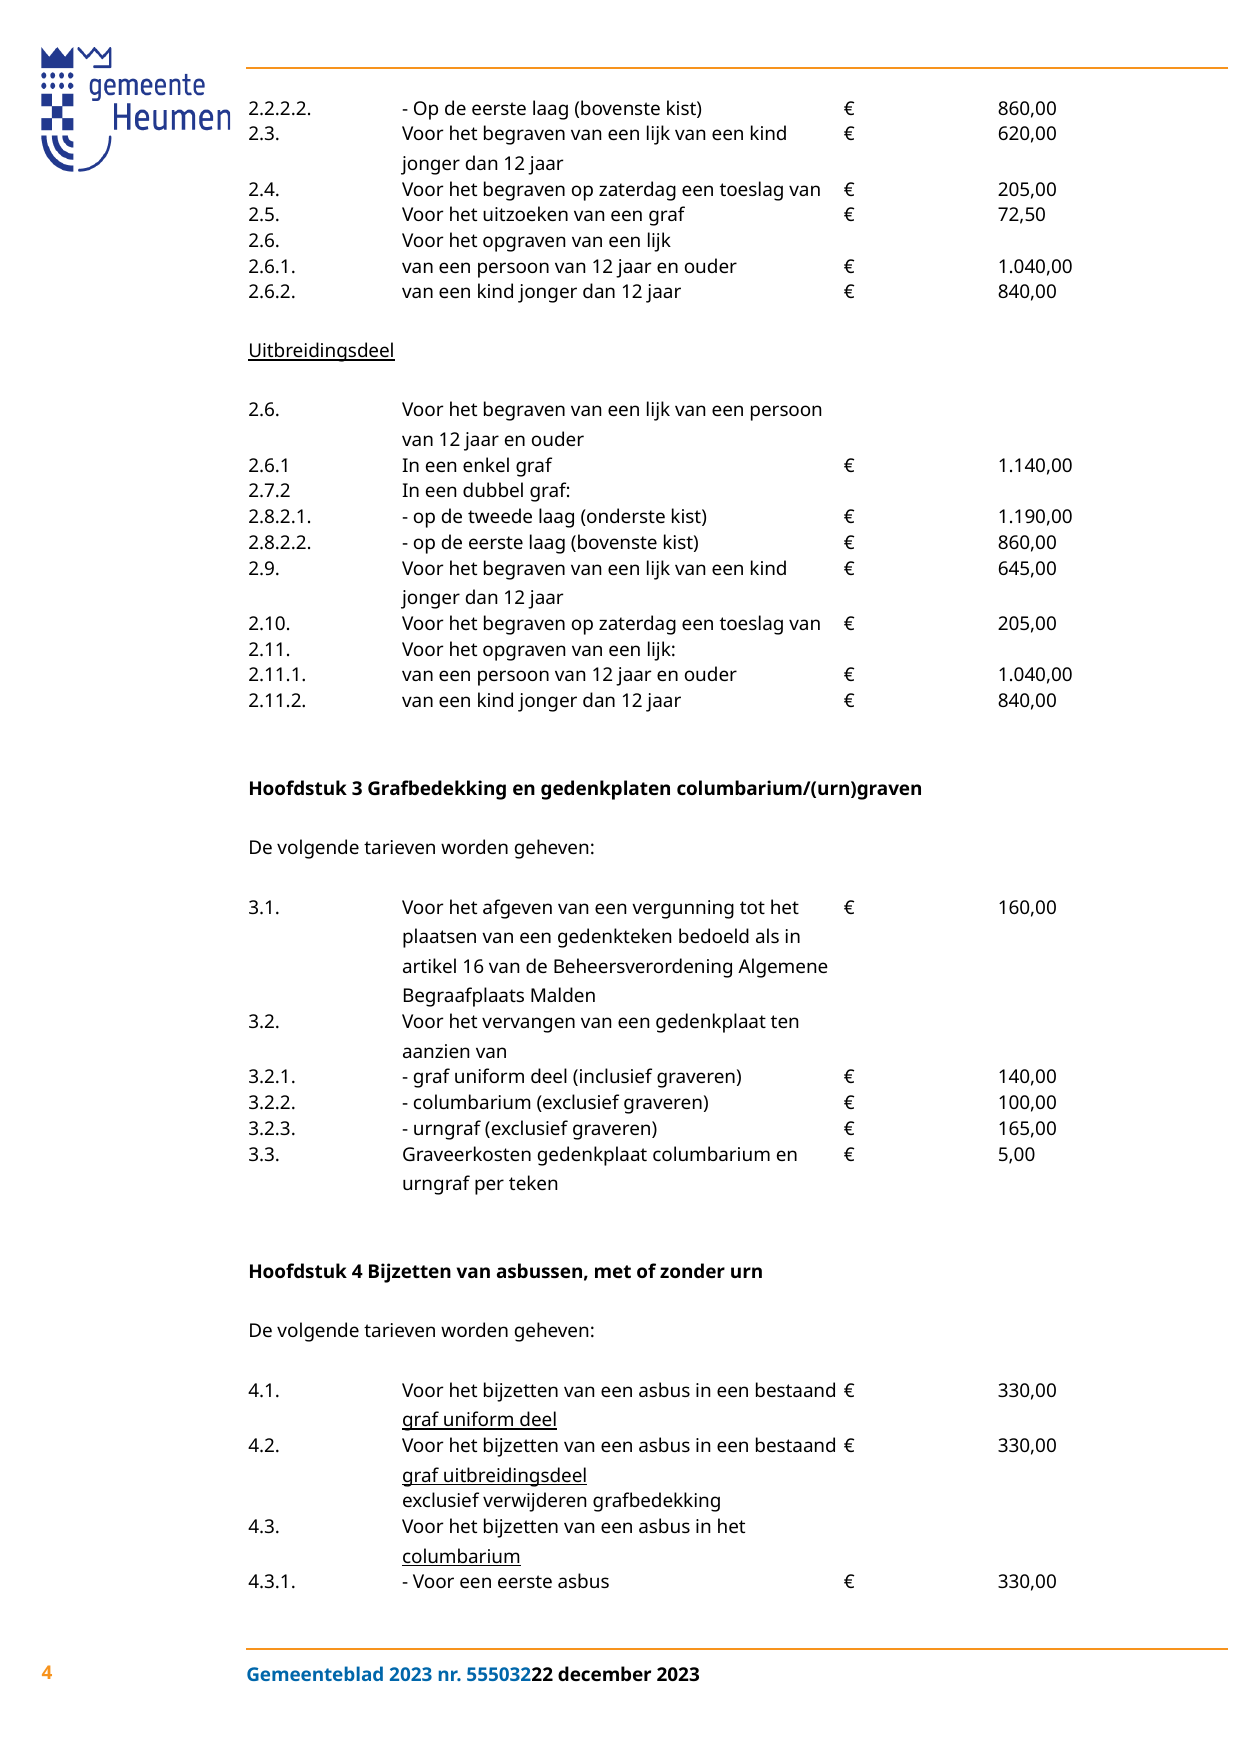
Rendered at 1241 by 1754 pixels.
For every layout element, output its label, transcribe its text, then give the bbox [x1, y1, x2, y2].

table_cell 1.140,00 [998, 452, 1152, 478]
table_cell 5,00 [998, 1141, 1152, 1196]
table_cell € [844, 555, 998, 610]
table_header Voor het afgeven van een vergunning tot het plaatsen van een gedenkteken bedoeld als in artikel 16 van de Beheersverordening Algemene Begraafplaats Malden [402, 894, 844, 1008]
table_cell 2.3. [248, 121, 402, 176]
table_cell € [844, 1064, 998, 1089]
table_cell 4.3. [248, 1513, 402, 1569]
table_cell 2.8.2.1. [248, 503, 402, 529]
table_cell € [844, 1569, 998, 1594]
table_cell Voor het bijzetten van een asbus in het columbarium [402, 1513, 844, 1569]
table_cell € [844, 687, 998, 713]
table_cell exclusief verwijderen grafbedekking [402, 1488, 844, 1513]
table_cell [844, 1513, 998, 1569]
table_cell 2.9. [248, 555, 402, 610]
table_cell van een persoon van 12 jaar en ouder [402, 662, 844, 687]
table_cell € [844, 610, 998, 636]
table_header € [844, 894, 998, 1008]
table_cell [248, 1488, 402, 1513]
table_header Voor het begraven van een lijk van een persoon van 12 jaar en ouder [402, 397, 844, 452]
table_cell 860,00 [998, 529, 1152, 555]
table_cell [844, 478, 998, 503]
table_cell 620,00 [998, 121, 1152, 176]
table_cell 2.5. [248, 202, 402, 227]
table_cell € [844, 1432, 998, 1488]
table_cell € [844, 176, 998, 202]
table_cell Graveerkosten gedenkplaat columbarium en urngraf per teken [402, 1141, 844, 1196]
table_cell 2.11.1. [248, 662, 402, 687]
table_cell Voor het opgraven van een lijk [402, 227, 844, 253]
table_cell 3.2.3. [248, 1115, 402, 1141]
table_cell Voor het uitzoeken van een graf [402, 202, 844, 227]
table_header 4.1. [248, 1377, 402, 1432]
table_cell 2.10. [248, 610, 402, 636]
table_cell - urngraf (exclusief graveren) [402, 1115, 844, 1141]
table_cell € [844, 1089, 998, 1115]
table_cell 2.2.2.2. [248, 95, 402, 121]
table_header [844, 397, 998, 452]
table_cell 2.8.2.2. [248, 529, 402, 555]
table_cell - Op de eerste laag (bovenste kist) [402, 95, 844, 121]
table_cell € [844, 121, 998, 176]
table_cell 330,00 [998, 1569, 1152, 1594]
table_header [998, 397, 1152, 452]
table_cell [844, 1008, 998, 1064]
table_cell 205,00 [998, 176, 1152, 202]
picture [41, 47, 231, 172]
table_cell - graf uniform deel (inclusief graveren) [402, 1064, 844, 1089]
table_cell Voor het begraven van een lijk van een kind jonger dan 12 jaar [402, 121, 844, 176]
table_cell 330,00 [998, 1432, 1152, 1488]
table_cell 2.11.2. [248, 687, 402, 713]
table_cell [844, 1488, 998, 1513]
table_cell € [844, 1141, 998, 1196]
table_cell 1.040,00 [998, 253, 1152, 279]
text Hoofdstuk 3 Grafbedekking en gedenkplaten columbarium/(urn)graven [248, 775, 1152, 801]
table_cell € [844, 253, 998, 279]
text De volgende tarieven worden geheven: [248, 834, 1152, 860]
table_cell 100,00 [998, 1089, 1152, 1115]
table_header 3.1. [248, 894, 402, 1008]
table_cell [844, 636, 998, 662]
table_cell 4.2. [248, 1432, 402, 1488]
table_cell 840,00 [998, 687, 1152, 713]
table_cell In een dubbel graf: [402, 478, 844, 503]
table_cell 72,50 [998, 202, 1152, 227]
table_header 330,00 [998, 1377, 1152, 1432]
table_cell 840,00 [998, 279, 1152, 304]
table_cell - columbarium (exclusief graveren) [402, 1089, 844, 1115]
table_cell 205,00 [998, 610, 1152, 636]
table_cell [998, 227, 1152, 253]
table_cell [998, 636, 1152, 662]
table_header € [844, 1377, 998, 1432]
table_cell [998, 1488, 1152, 1513]
table_cell 2.6. [248, 227, 402, 253]
table_cell 860,00 [998, 95, 1152, 121]
table_cell 2.7.2 [248, 478, 402, 503]
table_header 160,00 [998, 894, 1152, 1008]
table_cell 4.3.1. [248, 1569, 402, 1594]
text Uitbreidingsdeel [248, 337, 1152, 363]
table_cell - Voor een eerste asbus [402, 1569, 844, 1594]
table_cell Voor het begraven op zaterdag een toeslag van [402, 176, 844, 202]
table_cell 1.040,00 [998, 662, 1152, 687]
table_cell € [844, 1115, 998, 1141]
table_cell [844, 227, 998, 253]
table_cell € [844, 503, 998, 529]
table_cell Voor het begraven op zaterdag een toeslag van [402, 610, 844, 636]
table_cell 2.4. [248, 176, 402, 202]
table_header Voor het bijzetten van een asbus in een bestaand graf uniform deel [402, 1377, 844, 1432]
table_cell 140,00 [998, 1064, 1152, 1089]
table_cell 1.190,00 [998, 503, 1152, 529]
text Hoofdstuk 4 Bijzetten van asbussen, met of zonder urn [248, 1258, 1152, 1284]
table_cell - op de tweede laag (onderste kist) [402, 503, 844, 529]
table_cell € [844, 279, 998, 304]
table_cell € [844, 95, 998, 121]
text De volgende tarieven worden geheven: [248, 1318, 1152, 1343]
table_cell € [844, 202, 998, 227]
table_cell 3.2.1. [248, 1064, 402, 1089]
table_cell Voor het begraven van een lijk van een kind jonger dan 12 jaar [402, 555, 844, 610]
table_cell [998, 1513, 1152, 1569]
table_cell [998, 478, 1152, 503]
table_cell 2.6.1. [248, 253, 402, 279]
table_cell Voor het bijzetten van een asbus in een bestaand graf uitbreidingsdeel [402, 1432, 844, 1488]
table_cell 165,00 [998, 1115, 1152, 1141]
table_cell 645,00 [998, 555, 1152, 610]
table_cell € [844, 452, 998, 478]
table_cell van een persoon van 12 jaar en ouder [402, 253, 844, 279]
table_header 2.6. [248, 397, 402, 452]
table_cell 3.2.2. [248, 1089, 402, 1115]
table_cell In een enkel graf [402, 452, 844, 478]
table_cell € [844, 529, 998, 555]
table_cell - op de eerste laag (bovenste kist) [402, 529, 844, 555]
table_cell € [844, 662, 998, 687]
table_cell van een kind jonger dan 12 jaar [402, 279, 844, 304]
table_cell 2.6.1 [248, 452, 402, 478]
table_cell 3.3. [248, 1141, 402, 1196]
table_cell van een kind jonger dan 12 jaar [402, 687, 844, 713]
table_cell 2.11. [248, 636, 402, 662]
table_cell Voor het vervangen van een gedenkplaat ten aanzien van [402, 1008, 844, 1064]
table_cell Voor het opgraven van een lijk: [402, 636, 844, 662]
table_cell 2.6.2. [248, 279, 402, 304]
table_cell [998, 1008, 1152, 1064]
table_cell 3.2. [248, 1008, 402, 1064]
